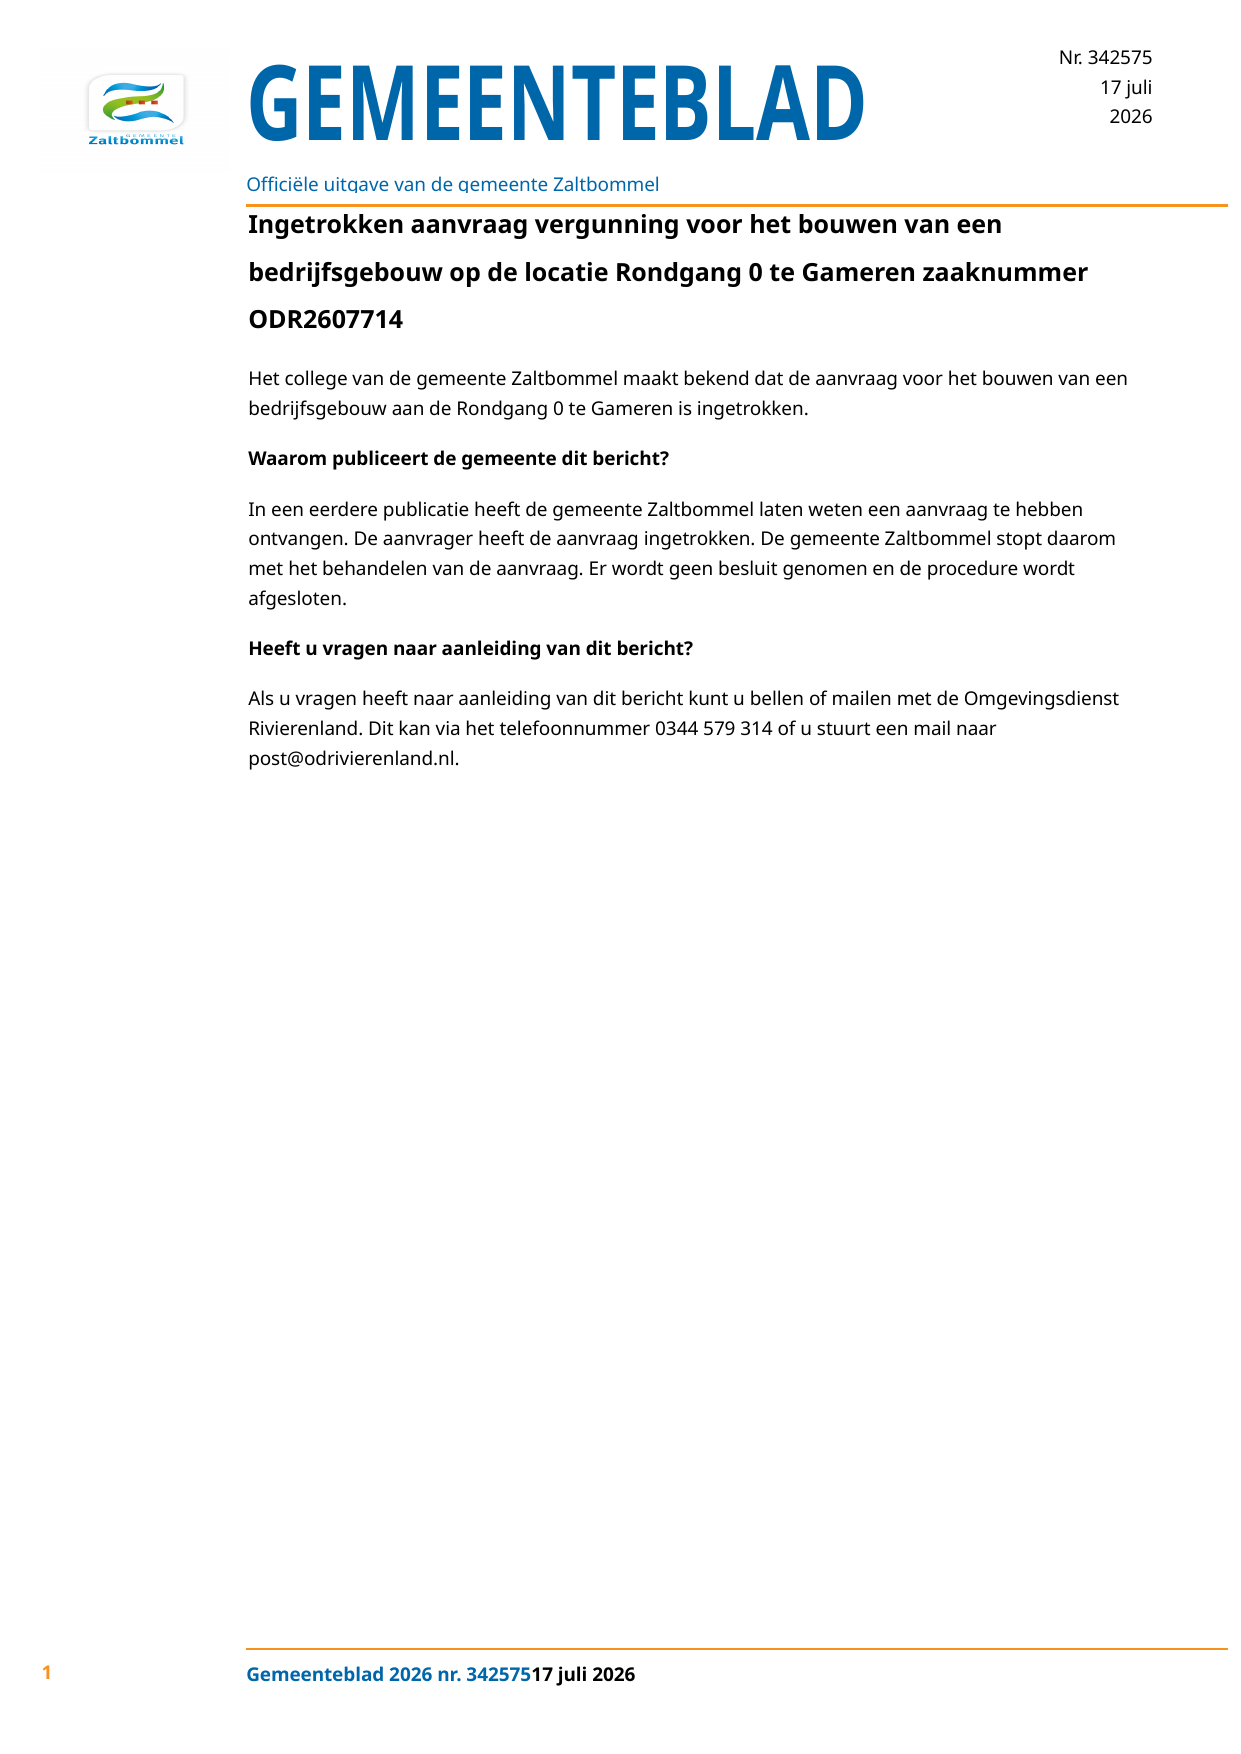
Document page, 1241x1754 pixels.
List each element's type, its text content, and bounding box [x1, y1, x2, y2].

text Ingetrokken aanvraag vergunning voor het bouwen van een bedrijfsgebouw op de locatie Rondgang 0 te Gameren zaaknummer ODR2607714 [248, 207, 1152, 336]
picture [41, 47, 231, 172]
text Als u vragen heeft naar aanleiding van dit bericht kunt u bellen of mailen met de Omgevingsdienst Rivierenland. Dit kan via het telefoonnummer 0344 579 314 of u stuurt een mail naar post@odrivierenland.nl. [248, 686, 1152, 770]
text In een eerdere publicatie heeft de gemeente Zaltbommel laten weten een aanvraag te hebben ontvangen. De aanvrager heeft de aanvraag ingetrokken. De gemeente Zaltbommel stopt daarom met het behandelen van de aanvraag. Er wordt geen besluit genomen en de procedure wordt afgesloten. [248, 496, 1152, 610]
text Het college van de gemeente Zaltbommel maakt bekend dat de aanvraag voor het bouwen van een bedrijfsgebouw aan de Rondgang 0 te Gameren is ingetrokken. [248, 366, 1152, 421]
text Waarom publiceert de gemeente dit bericht? [248, 446, 1152, 471]
text Heeft u vragen naar aanleiding van dit bericht? [248, 635, 1152, 661]
